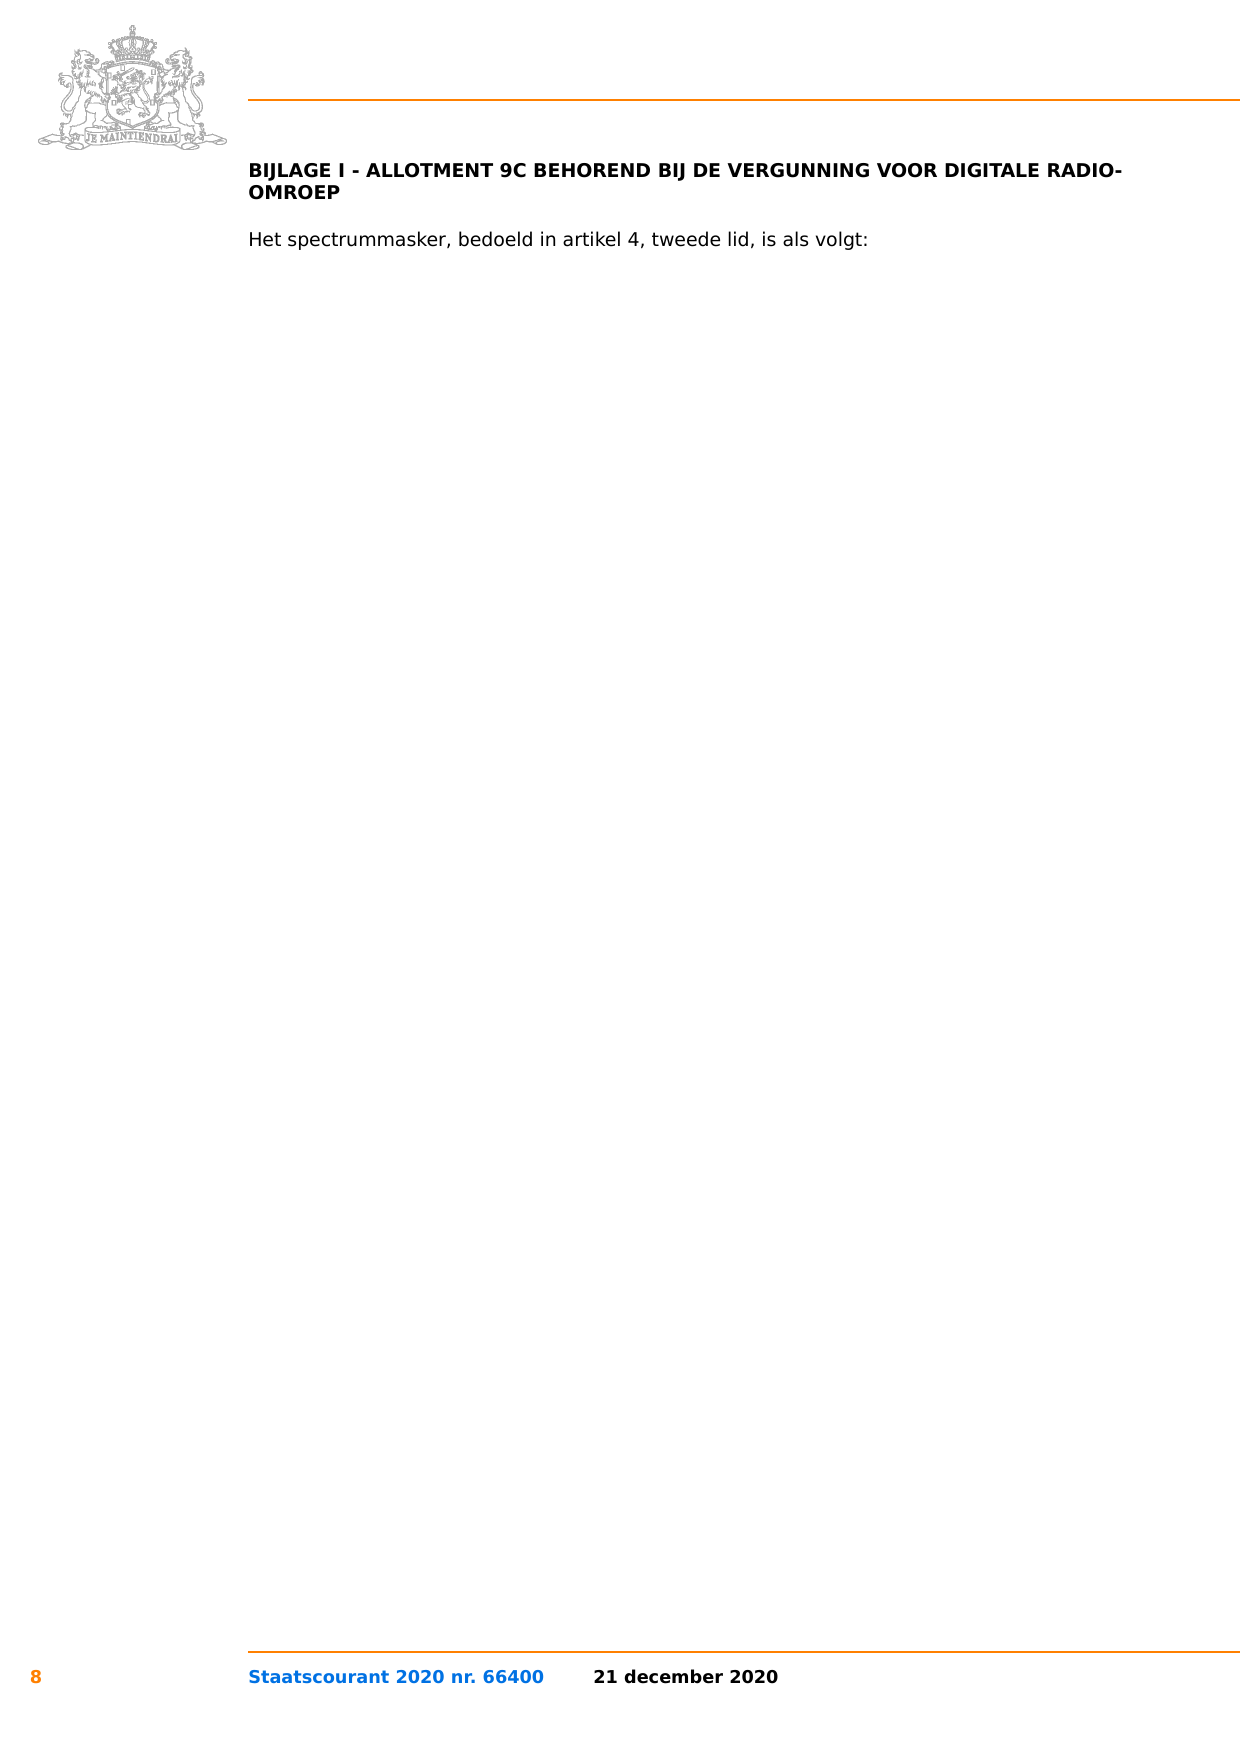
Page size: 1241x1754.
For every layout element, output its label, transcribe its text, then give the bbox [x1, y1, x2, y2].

subtitle BIJLAGE I - ALLOTMENT 9C BEHOREND BIJ DE VERGUNNING VOOR DIGITALE RADIO-OMROEP [248, 160, 1163, 204]
picture [38, 25, 227, 150]
text Het spectrummasker, bedoeld in artikel 4, tweede lid, is als volgt: [248, 229, 1163, 251]
